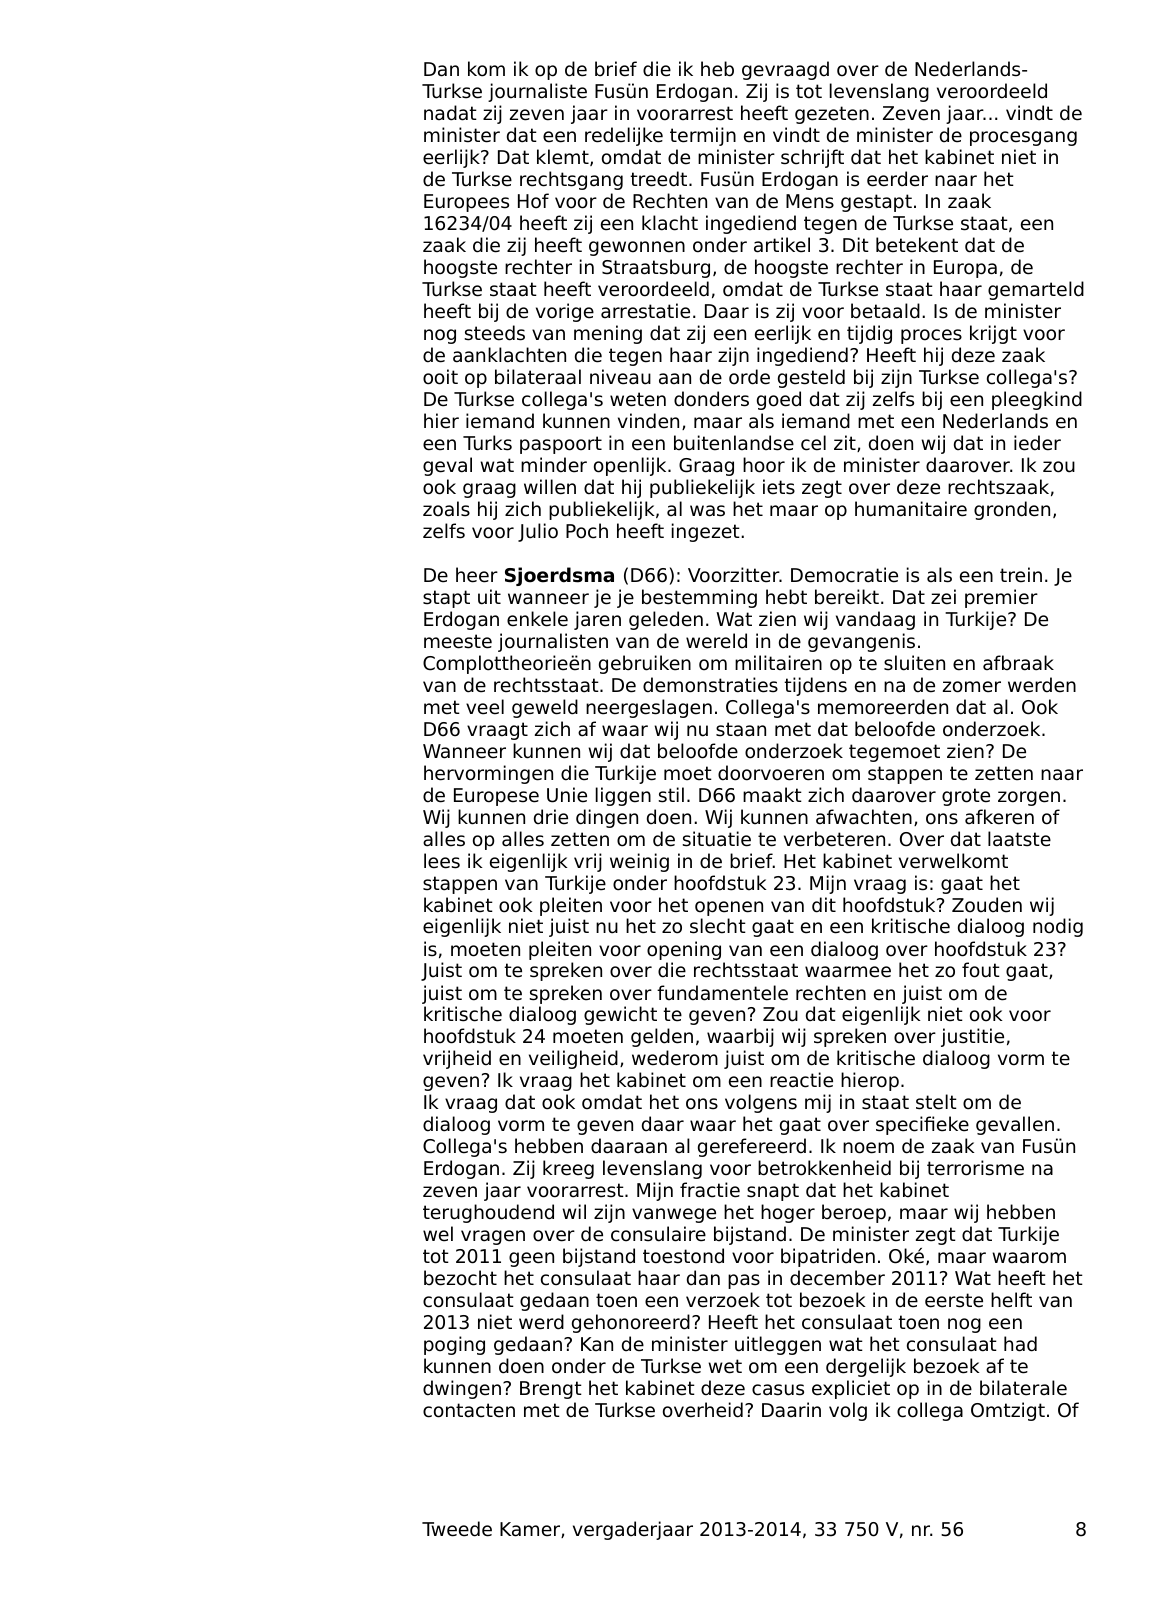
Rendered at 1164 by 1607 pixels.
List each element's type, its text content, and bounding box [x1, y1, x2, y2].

text De heer Sjoerdsma (D66): Voorzitter. Democratie is als een trein. Je stapt uit wanneer je je bestemming hebt bereikt. Dat zei premier Erdogan enkele jaren geleden. Wat zien wij vandaag in Turkije? De meeste journalisten van de wereld in de gevangenis. Complottheorieën gebruiken om militairen op te sluiten en afbraak van de rechtsstaat. De demonstraties tijdens en na de zomer werden met veel geweld neergeslagen. Collega's memoreerden dat al. Ook D66 vraagt zich af waar wij nu staan met dat beloofde onderzoek. Wanneer kunnen wij dat beloofde onderzoek tegemoet zien? De hervormingen die Turkije moet doorvoeren om stappen te zetten naar de Europese Unie liggen stil. D66 maakt zich daarover grote zorgen. Wij kunnen drie dingen doen. Wij kunnen afwachten, ons afkeren of alles op alles zetten om de situatie te verbeteren. Over dat laatste lees ik eigenlijk vrij weinig in de brief. Het kabinet verwelkomt stappen van Turkije onder hoofdstuk 23. Mijn vraag is: gaat het kabinet ook pleiten voor het openen van dit hoofdstuk? Zouden wij eigenlijk niet juist nu het zo slecht gaat en een kritische dialoog nodig is, moeten pleiten voor opening van een dialoog over hoofdstuk 23? Juist om te spreken over die rechtsstaat waarmee het zo fout gaat, juist om te spreken over fundamentele rechten en juist om de kritische dialoog gewicht te geven? Zou dat eigenlijk niet ook voor hoofdstuk 24 moeten gelden, waarbij wij spreken over justitie, vrijheid en veiligheid, wederom juist om de kritische dialoog vorm te geven? Ik vraag het kabinet om een reactie hierop. [422, 565, 1087, 1092]
text Ik vraag dat ook omdat het ons volgens mij in staat stelt om de dialoog vorm te geven daar waar het gaat over specifieke gevallen. Collega's hebben daaraan al gerefereerd. Ik noem de zaak van Fusün Erdogan. Zij kreeg levenslang voor betrokkenheid bij terrorisme na zeven jaar voorarrest. Mijn fractie snapt dat het kabinet terughoudend wil zijn vanwege het hoger beroep, maar wij hebben wel vragen over de consulaire bijstand. De minister zegt dat Turkije tot 2011 geen bijstand toestond voor bipatriden. Oké, maar waarom bezocht het consulaat haar dan pas in december 2011? Wat heeft het consulaat gedaan toen een verzoek tot bezoek in de eerste helft van 2013 niet werd gehonoreerd? Heeft het consulaat toen nog een poging gedaan? Kan de minister uitleggen wat het consulaat had kunnen doen onder de Turkse wet om een dergelijk bezoek af te dwingen? Brengt het kabinet deze casus expliciet op in de bilaterale contacten met de Turkse overheid? Daarin volg ik collega Omtzigt. Of [422, 1092, 1087, 1422]
text Dan kom ik op de brief die ik heb gevraagd over de Nederlands-Turkse journaliste Fusün Erdogan. Zij is tot levenslang veroordeeld nadat zij zeven jaar in voorarrest heeft gezeten. Zeven jaar... vindt de minister dat een redelijke termijn en vindt de minister de procesgang eerlijk? Dat klemt, omdat de minister schrijft dat het kabinet niet in de Turkse rechtsgang treedt. Fusün Erdogan is eerder naar het Europees Hof voor de Rechten van de Mens gestapt. In zaak 16234/04 heeft zij een klacht ingediend tegen de Turkse staat, een zaak die zij heeft gewonnen onder artikel 3. Dit betekent dat de hoogste rechter in Straatsburg, de hoogste rechter in Europa, de Turkse staat heeft veroordeeld, omdat de Turkse staat haar gemarteld heeft bij de vorige arrestatie. Daar is zij voor betaald. Is de minister nog steeds van mening dat zij een eerlijk en tijdig proces krijgt voor de aanklachten die tegen haar zijn ingediend? Heeft hij deze zaak ooit op bilateraal niveau aan de orde gesteld bij zijn Turkse collega's? De Turkse collega's weten donders goed dat zij zelfs bij een pleegkind hier iemand kunnen vinden, maar als iemand met een Nederlands en een Turks paspoort in een buitenlandse cel zit, doen wij dat in ieder geval wat minder openlijk. Graag hoor ik de minister daarover. Ik zou ook graag willen dat hij publiekelijk iets zegt over deze rechtszaak, zoals hij zich publiekelijk, al was het maar op humanitaire gronden, zelfs voor Julio Poch heeft ingezet. [422, 59, 1087, 543]
